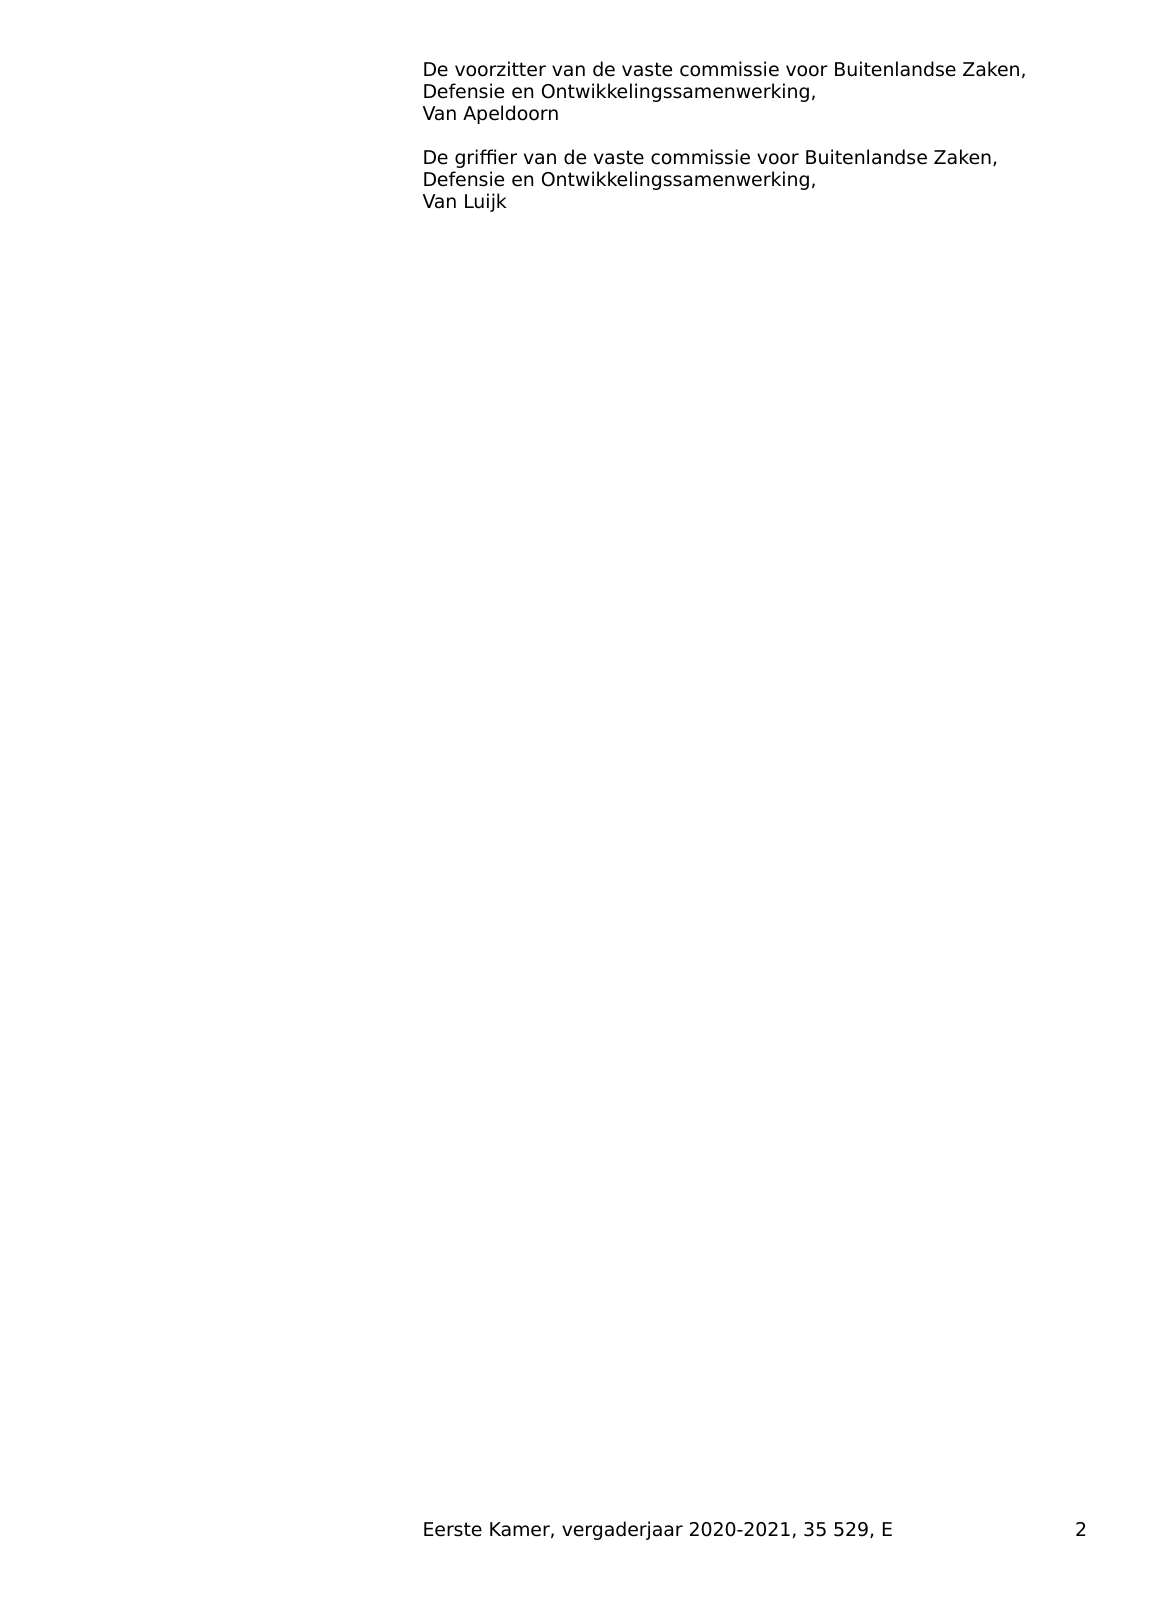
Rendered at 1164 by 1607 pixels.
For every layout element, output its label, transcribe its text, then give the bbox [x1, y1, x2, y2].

text De voorzitter van de vaste commissie voor Buitenlandse Zaken, Defensie en Ontwikkelingssamenwerking, Van Apeldoorn [422, 59, 1087, 125]
text De griffier van de vaste commissie voor Buitenlandse Zaken, Defensie en Ontwikkelingssamenwerking, Van Luijk [422, 147, 1087, 213]
